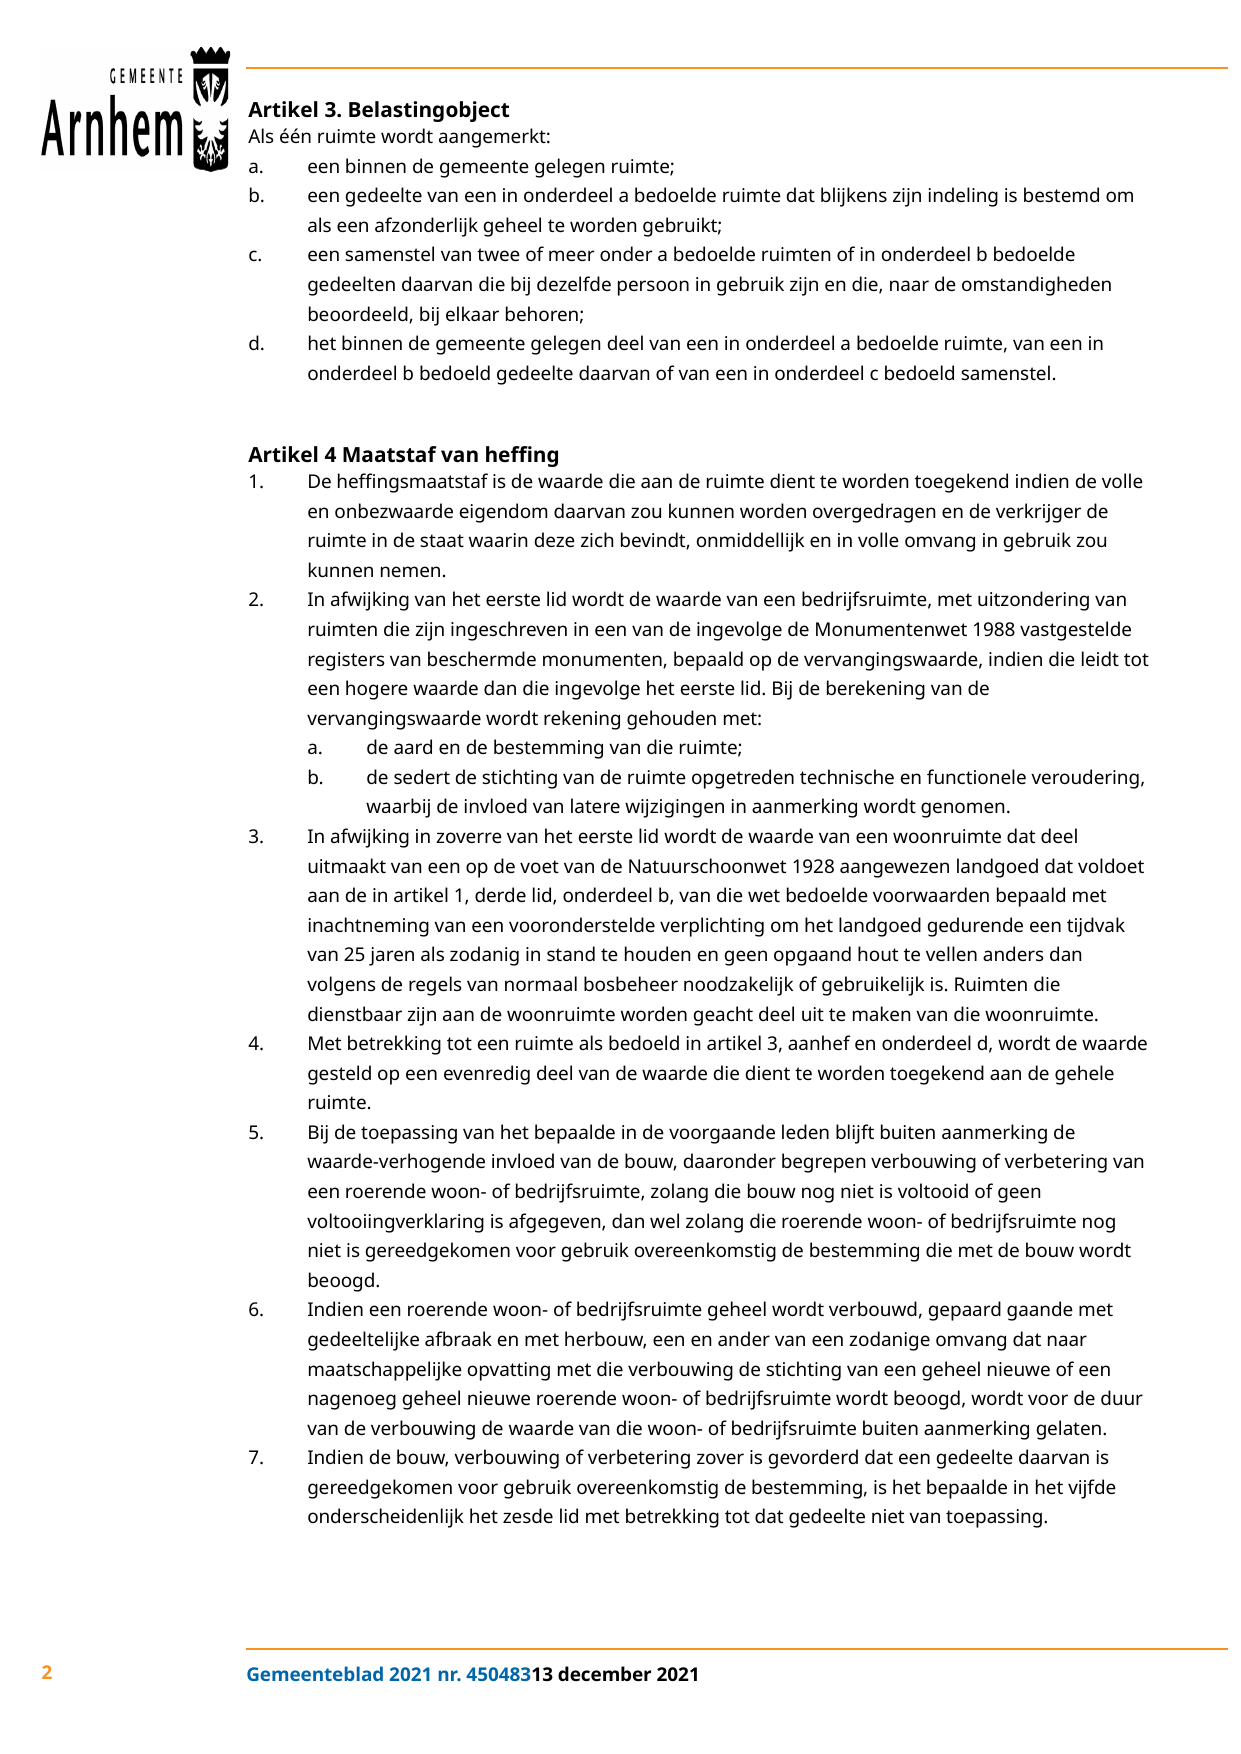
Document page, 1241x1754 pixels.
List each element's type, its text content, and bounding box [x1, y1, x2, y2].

text Als één ruimte wordt aangemerkt: [248, 123, 1152, 149]
list de aard en de bestemming van die ruimte; [307, 734, 1152, 760]
list In afwijking van het eerste lid wordt de waarde van een bedrijfsruimte, met uitzondering van ruimten die zijn ingeschreven in een van de ingevolge de Monumentenwet 1988 vastgestelde registers van beschermde monumenten, bepaald op de vervangingswaarde, indien die leidt tot een hogere waarde dan die ingevolge het eerste lid. Bij de berekening van de vervangingswaarde wordt rekening gehouden met: [248, 587, 1152, 731]
picture [41, 47, 231, 172]
list Bij de toepassing van het bepaalde in de voorgaande leden blijft buiten aanmerking de waarde-verhogende invloed van de bouw, daaronder begrepen verbouwing of verbetering van een roerende woon- of bedrijfsruimte, zolang die bouw nog niet is voltooid of geen voltooiingverklaring is afgegeven, dan wel zolang die roerende woon- of bedrijfsruimte nog niet is gereedgekomen voor gebruik overeenkomstig de bestemming die met de bouw wordt beoogd. [248, 1119, 1152, 1293]
text Artikel 4 Maatstaf van heffing [248, 440, 1152, 468]
list Indien de bouw, verbouwing of verbetering zover is gevorderd dat een gedeelte daarvan is gereedgekomen voor gebruik overeenkomstig de bestemming, is het bepaalde in het vijfde onderscheidenlijk het zesde lid met betrekking tot dat gedeelte niet van toepassing. [248, 1444, 1152, 1529]
list de sedert de stichting van de ruimte opgetreden technische en functionele veroudering, waarbij de invloed van latere wijzigingen in aanmerking wordt genomen. [307, 764, 1152, 819]
list een binnen de gemeente gelegen ruimte; [248, 153, 1152, 178]
list De heffingsmaatstaf is de waarde die aan de ruimte dient te worden toegekend indien de volle en onbezwaarde eigendom daarvan zou kunnen worden overgedragen en de verkrijger de ruimte in de staat waarin deze zich bevindt, onmiddellijk en in volle omvang in gebruik zou kunnen nemen. [248, 468, 1152, 583]
list In afwijking in zoverre van het eerste lid wordt de waarde van een woonruimte dat deel uitmaakt van een op de voet van de Natuurschoonwet 1928 aangewezen landgoed dat voldoet aan de in artikel 1, derde lid, onderdeel b, van die wet bedoelde voorwaarden bepaald met inachtneming van een vooronderstelde verplichting om het landgoed gedurende een tijdvak van 25 jaren als zodanig in stand te houden en geen opgaand hout te vellen anders dan volgens de regels van normaal bosbeheer noodzakelijk of gebruikelijk is. Ruimten die dienstbaar zijn aan de woonruimte worden geacht deel uit te maken van die woonruimte. [248, 823, 1152, 1027]
text Artikel 3. Belastingobject [248, 95, 1152, 123]
list Met betrekking tot een ruimte als bedoeld in artikel 3, aanhef en onderdeel d, wordt de waarde gesteld op een evenredig deel van de waarde die dient te worden toegekend aan de gehele ruimte. [248, 1030, 1152, 1115]
list een samenstel van twee of meer onder a bedoelde ruimten of in onderdeel b bedoelde gedeelten daarvan die bij dezelfde persoon in gebruik zijn en die, naar de omstandigheden beoordeeld, bij elkaar behoren; [248, 242, 1152, 326]
list het binnen de gemeente gelegen deel van een in onderdeel a bedoelde ruimte, van een in onderdeel b bedoeld gedeelte daarvan of van een in onderdeel c bedoeld samenstel. [248, 330, 1152, 386]
list Indien een roerende woon- of bedrijfsruimte geheel wordt verbouwd, gepaard gaande met gedeeltelijke afbraak en met herbouw, een en ander van een zodanige omvang dat naar maatschappelijke opvatting met die verbouwing de stichting van een geheel nieuwe of een nagenoeg geheel nieuwe roerende woon- of bedrijfsruimte wordt beoogd, wordt voor de duur van de verbouwing de waarde van die woon- of bedrijfsruimte buiten aanmerking gelaten. [248, 1297, 1152, 1441]
list een gedeelte van een in onderdeel a bedoelde ruimte dat blijkens zijn indeling is bestemd om als een afzonderlijk geheel te worden gebruikt; [248, 182, 1152, 238]
